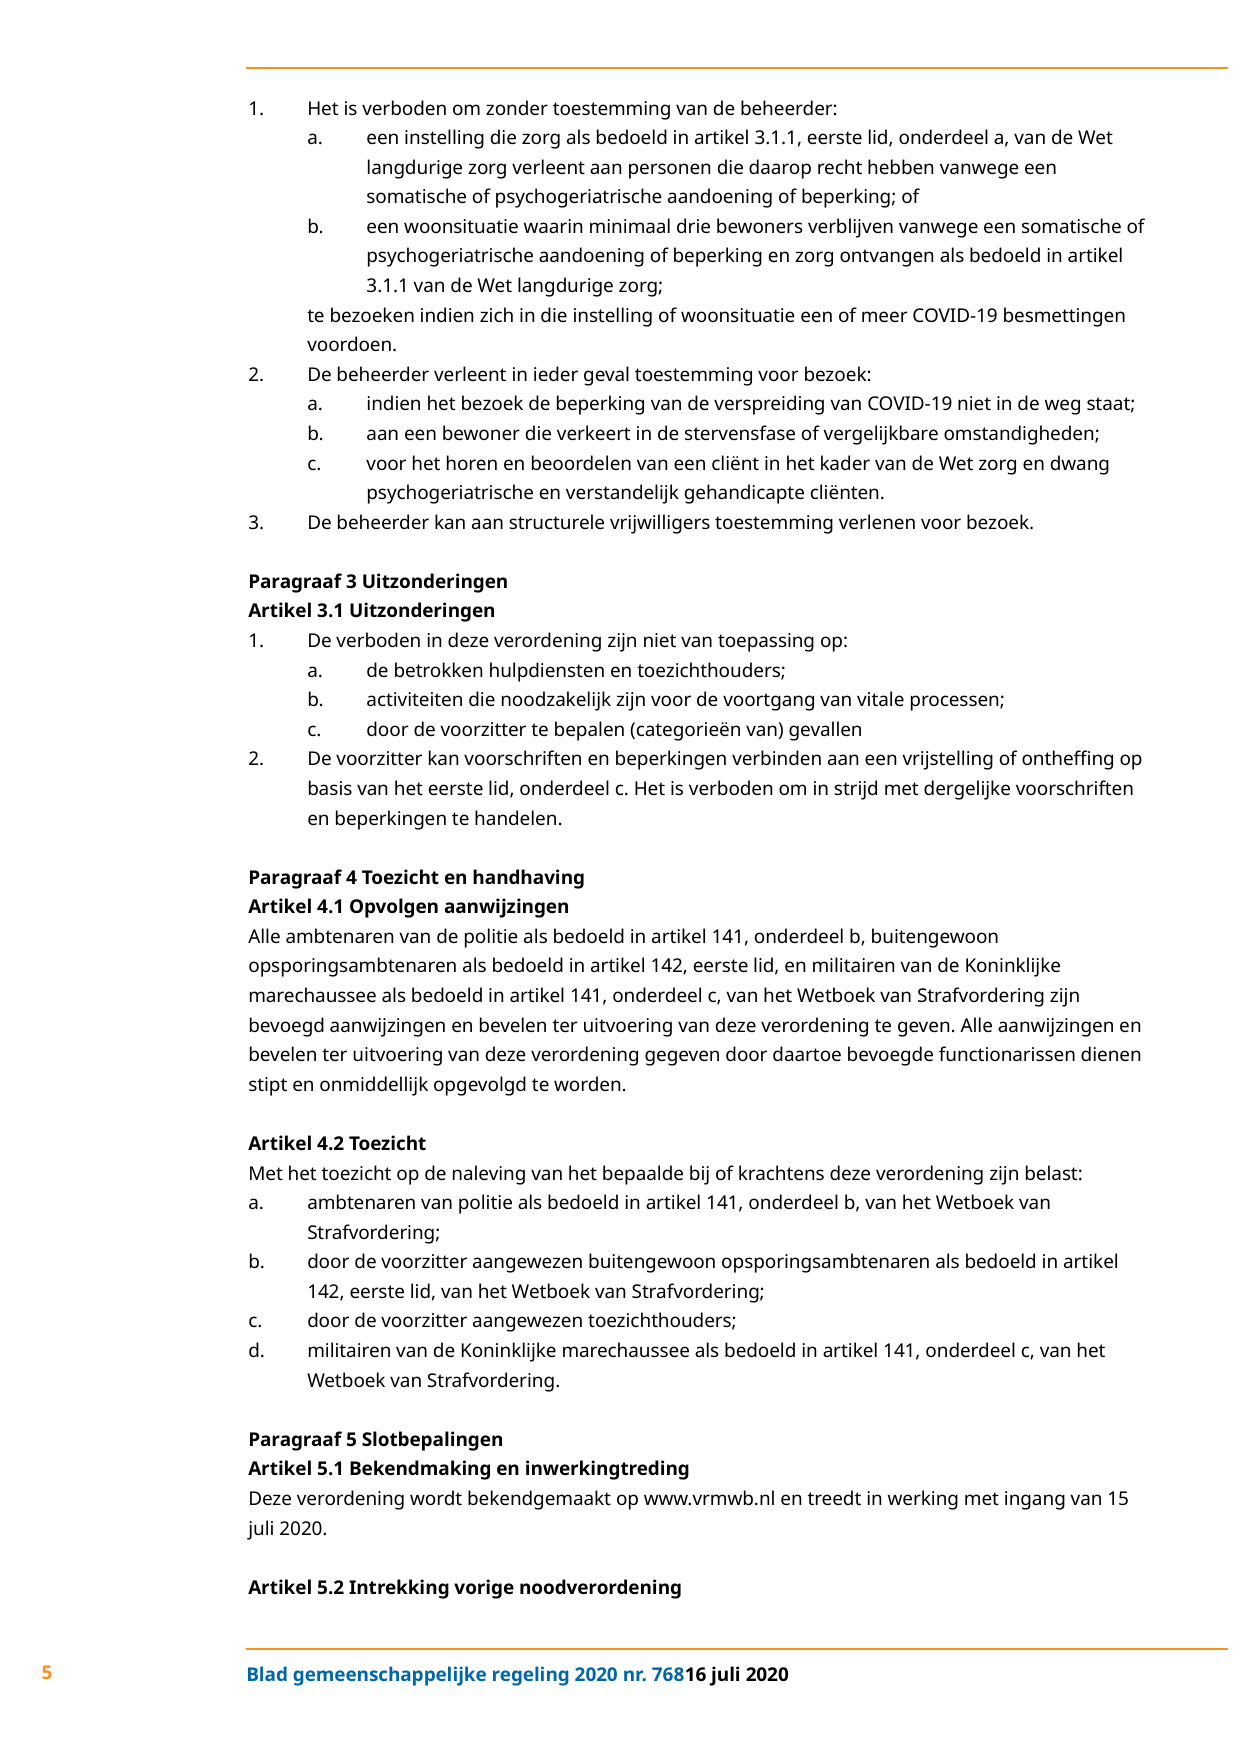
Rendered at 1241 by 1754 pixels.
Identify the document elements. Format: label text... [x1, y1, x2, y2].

text Alle ambtenaren van de politie als bedoeld in artikel 141, onderdeel b, buitengewoon opsporingsambtenaren als bedoeld in artikel 142, eerste lid, en militairen van de Koninklijke marechaussee als bedoeld in artikel 141, onderdeel c, van het Wetboek van Strafvordering zijn bevoegd aanwijzingen en bevelen ter uitvoering van deze verordening te geven. Alle aanwijzingen en bevelen ter uitvoering van deze verordening gegeven door daartoe bevoegde functionarissen dienen stipt en onmiddellijk opgevolgd te worden. [248, 923, 1152, 1097]
list ambtenaren van politie als bedoeld in artikel 141, onderdeel b, van het Wetboek van Strafvordering; [248, 1189, 1152, 1245]
list een instelling die zorg als bedoeld in artikel 3.1.1, eerste lid, onderdeel a, van de Wet langdurige zorg verleent aan personen die daarop recht hebben vanwege een somatische of psychogeriatrische aandoening of beperking; of [307, 124, 1152, 209]
text Paragraaf 5 Slotbepalingen [248, 1426, 1152, 1452]
list De beheerder verleent in ieder geval toestemming voor bezoek: [248, 361, 1152, 387]
list door de voorzitter aangewezen toezichthouders; [248, 1308, 1152, 1333]
list door de voorzitter te bepalen (categorieën van) gevallen [307, 716, 1152, 742]
list te bezoeken indien zich in die instelling of woonsituatie een of meer COVID-19 besmettingen voordoen. [248, 302, 1152, 357]
text Met het toezicht op de naleving van het bepaalde bij of krachtens deze verordening zijn belast: [248, 1160, 1152, 1186]
list Het is verboden om zonder toestemming van de beheerder: [248, 95, 1152, 121]
text Artikel 4.1 Opvolgen aanwijzingen [248, 893, 1152, 919]
list door de voorzitter aangewezen buitengewoon opsporingsambtenaren als bedoeld in artikel 142, eerste lid, van het Wetboek van Strafvordering; [248, 1248, 1152, 1304]
list De beheerder kan aan structurele vrijwilligers toestemming verlenen voor bezoek. [248, 509, 1152, 535]
list voor het horen en beoordelen van een cliënt in het kader van de Wet zorg en dwang psychogeriatrische en verstandelijk gehandicapte cliënten. [307, 450, 1152, 505]
text Paragraaf 3 Uitzonderingen [248, 568, 1152, 594]
picture [41, 47, 231, 172]
text Deze verordening wordt bekendgemaakt op www.vrmwb.nl en treedt in werking met ingang van 15 juli 2020. [248, 1485, 1152, 1541]
text Artikel 4.2 Toezicht [248, 1130, 1152, 1156]
text Artikel 5.2 Intrekking vorige noodverordening [248, 1574, 1152, 1600]
list militairen van de Koninklijke marechaussee als bedoeld in artikel 141, onderdeel c, van het Wetboek van Strafvordering. [248, 1337, 1152, 1393]
text Artikel 5.1 Bekendmaking en inwerkingtreding [248, 1456, 1152, 1481]
list activiteiten die noodzakelijk zijn voor de voortgang van vitale processen; [307, 686, 1152, 712]
text Paragraaf 4 Toezicht en handhaving [248, 864, 1152, 890]
list De voorzitter kan voorschriften en beperkingen verbinden aan een vrijstelling of ontheffing op basis van het eerste lid, onderdeel c. Het is verboden om in strijd met dergelijke voorschriften en beperkingen te handelen. [248, 746, 1152, 831]
text Artikel 3.1 Uitzonderingen [248, 598, 1152, 623]
list aan een bewoner die verkeert in de stervensfase of vergelijkbare omstandigheden; [307, 420, 1152, 446]
list indien het bezoek de beperking van de verspreiding van COVID-19 niet in de weg staat; [307, 391, 1152, 416]
list De verboden in deze verordening zijn niet van toepassing op: [248, 627, 1152, 653]
list een woonsituatie waarin minimaal drie bewoners verblijven vanwege een somatische of psychogeriatrische aandoening of beperking en zorg ontvangen als bedoeld in artikel 3.1.1 van de Wet langdurige zorg; [307, 213, 1152, 298]
list de betrokken hulpdiensten en toezichthouders; [307, 657, 1152, 683]
